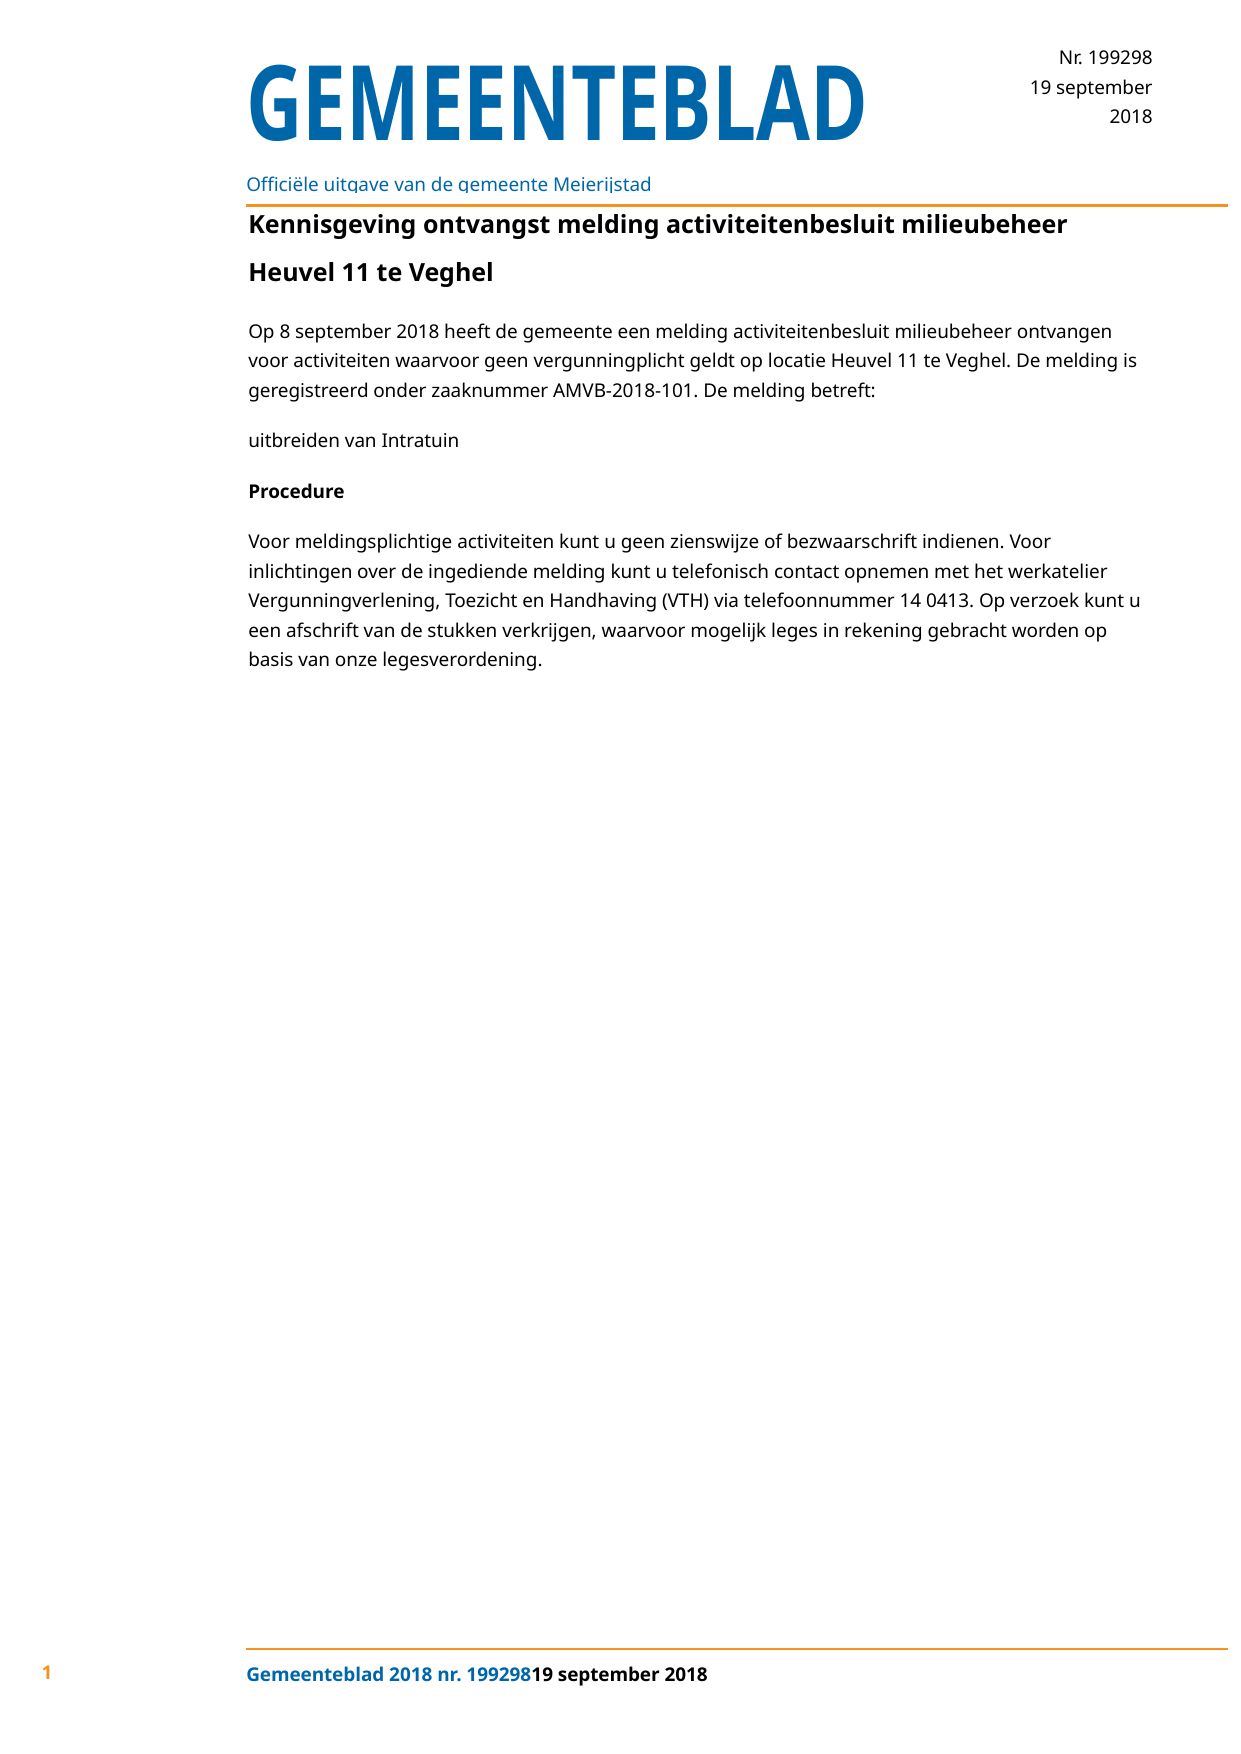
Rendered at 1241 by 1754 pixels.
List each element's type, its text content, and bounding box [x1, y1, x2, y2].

text Voor meldingsplichtige activiteiten kunt u geen zienswijze of bezwaarschrift indienen. Voor inlichtingen over de ingediende melding kunt u telefonisch contact opnemen met het werkatelier Vergunningverlening, Toezicht en Handhaving (VTH) via telefoonnummer 14 0413. Op verzoek kunt u een afschrift van de stukken verkrijgen, waarvoor mogelijk leges in rekening gebracht worden op basis van onze legesverordening. [248, 528, 1152, 672]
picture [41, 47, 231, 172]
text Kennisgeving ontvangst melding activiteitenbesluit milieubeheer Heuvel 11 te Veghel [248, 207, 1152, 288]
text Op 8 september 2018 heeft de gemeente een melding activiteitenbesluit milieubeheer ontvangen voor activiteiten waarvoor geen vergunningplicht geldt op locatie Heuvel 11 te Veghel. De melding is geregistreerd onder zaaknummer AMVB-2018-101. De melding betreft: [248, 318, 1152, 403]
text uitbreiden van Intratuin [248, 427, 1152, 453]
text Procedure [248, 478, 1152, 504]
